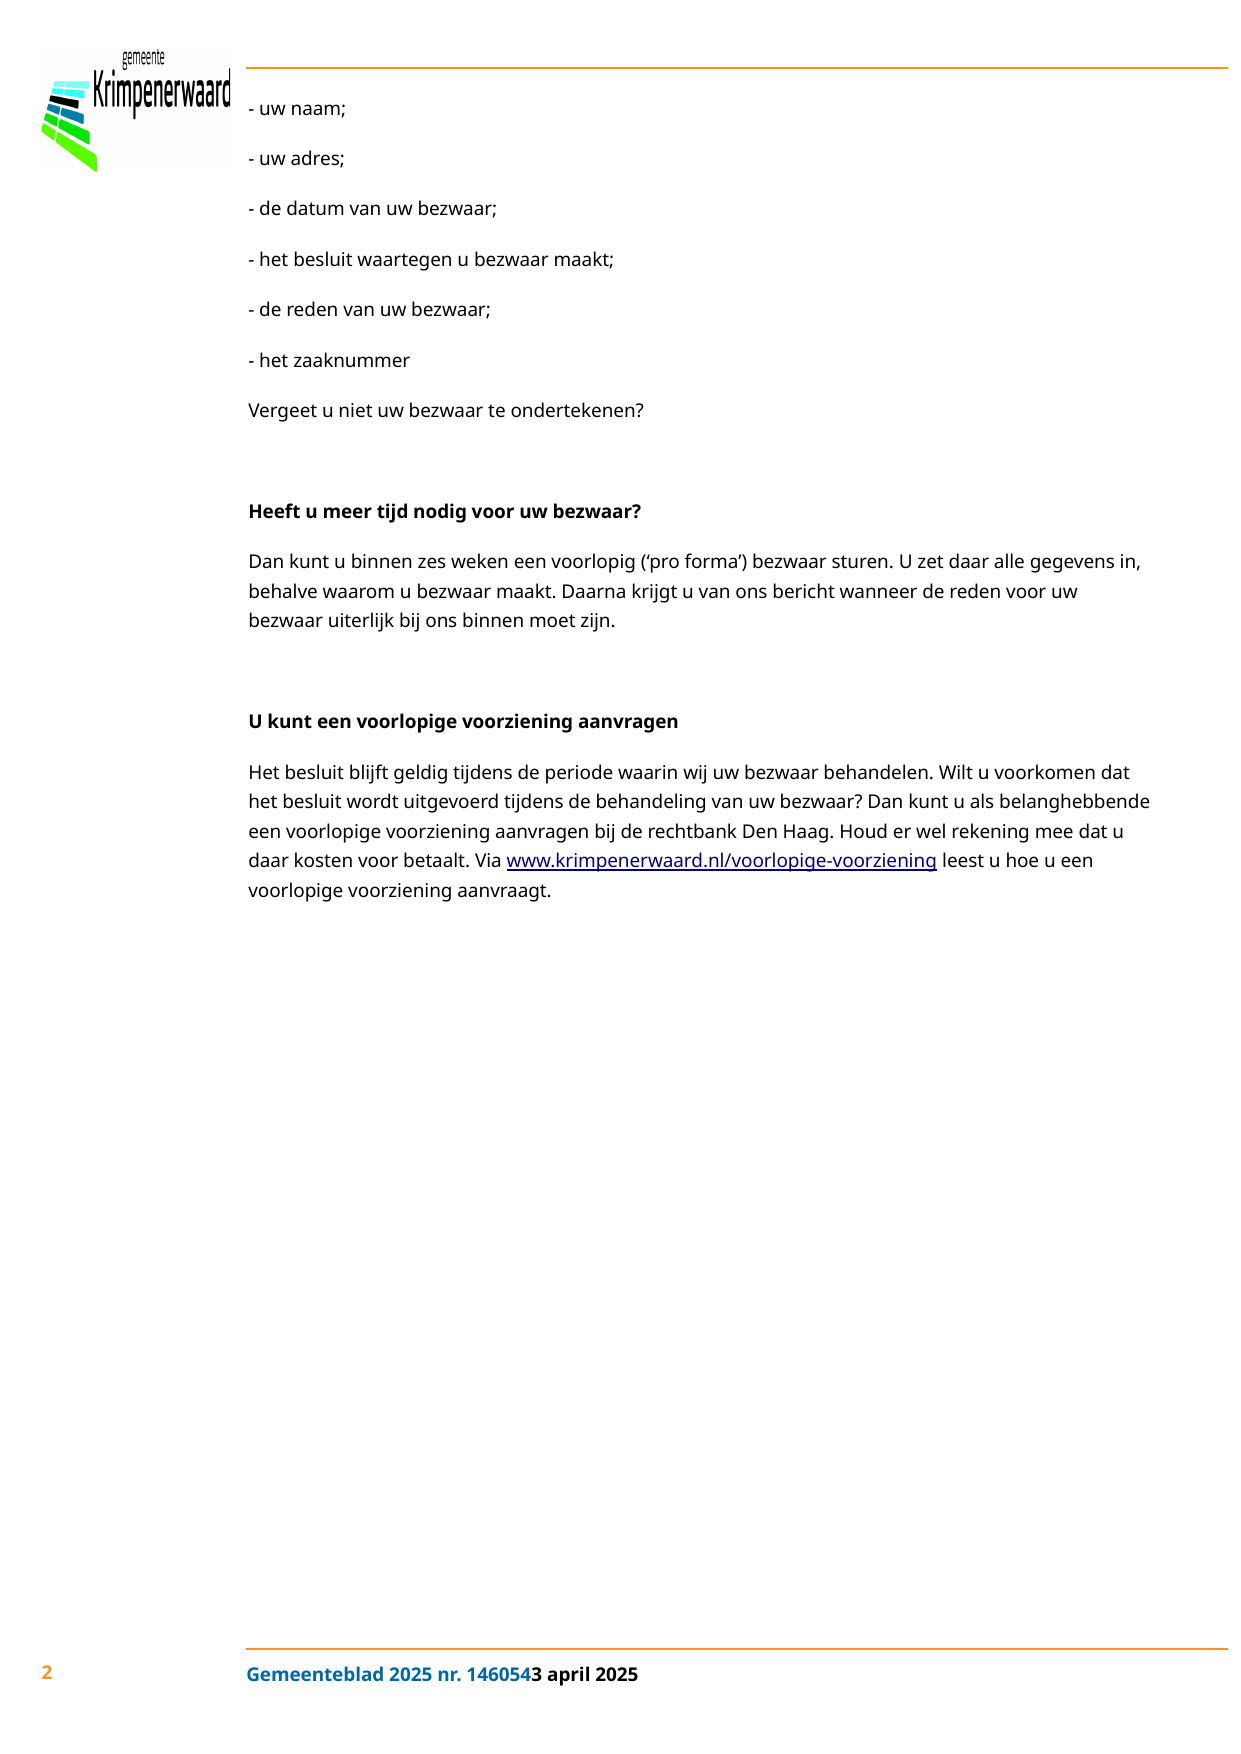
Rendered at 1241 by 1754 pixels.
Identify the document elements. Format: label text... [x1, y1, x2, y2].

picture [41, 47, 231, 172]
text - de datum van uw bezwaar; [248, 196, 1152, 221]
text U kunt een voorlopige voorziening aanvragen [248, 708, 1152, 734]
text - het zaaknummer [248, 347, 1152, 373]
text Het besluit blijft geldig tijdens de periode waarin wij uw bezwaar behandelen. Wilt u voorkomen dat het besluit wordt uitgevoerd tijdens de behandeling van uw bezwaar? Dan kunt u als belanghebbende een voorlopige voorziening aanvragen bij de rechtbank Den Haag. Houd er wel rekening mee dat u daar kosten voor betaalt. Via www.krimpenerwaard.nl/voorlopige-voorziening leest u hoe u een voorlopige voorziening aanvraagt. [248, 759, 1152, 903]
text - het besluit waartegen u bezwaar maakt; [248, 246, 1152, 272]
text - uw naam; [248, 95, 1152, 121]
text Dan kunt u binnen zes weken een voorlopig (‘pro forma’) bezwaar sturen. U zet daar alle gegevens in, behalve waarom u bezwaar maakt. Daarna krijgt u van ons bericht wanneer de reden voor uw bezwaar uiterlijk bij ons binnen moet zijn. [248, 548, 1152, 633]
text - uw adres; [248, 145, 1152, 171]
text Vergeet u niet uw bezwaar te ondertekenen? [248, 397, 1152, 423]
text Heeft u meer tijd nodig voor uw bezwaar? [248, 498, 1152, 524]
text - de reden van uw bezwaar; [248, 296, 1152, 322]
